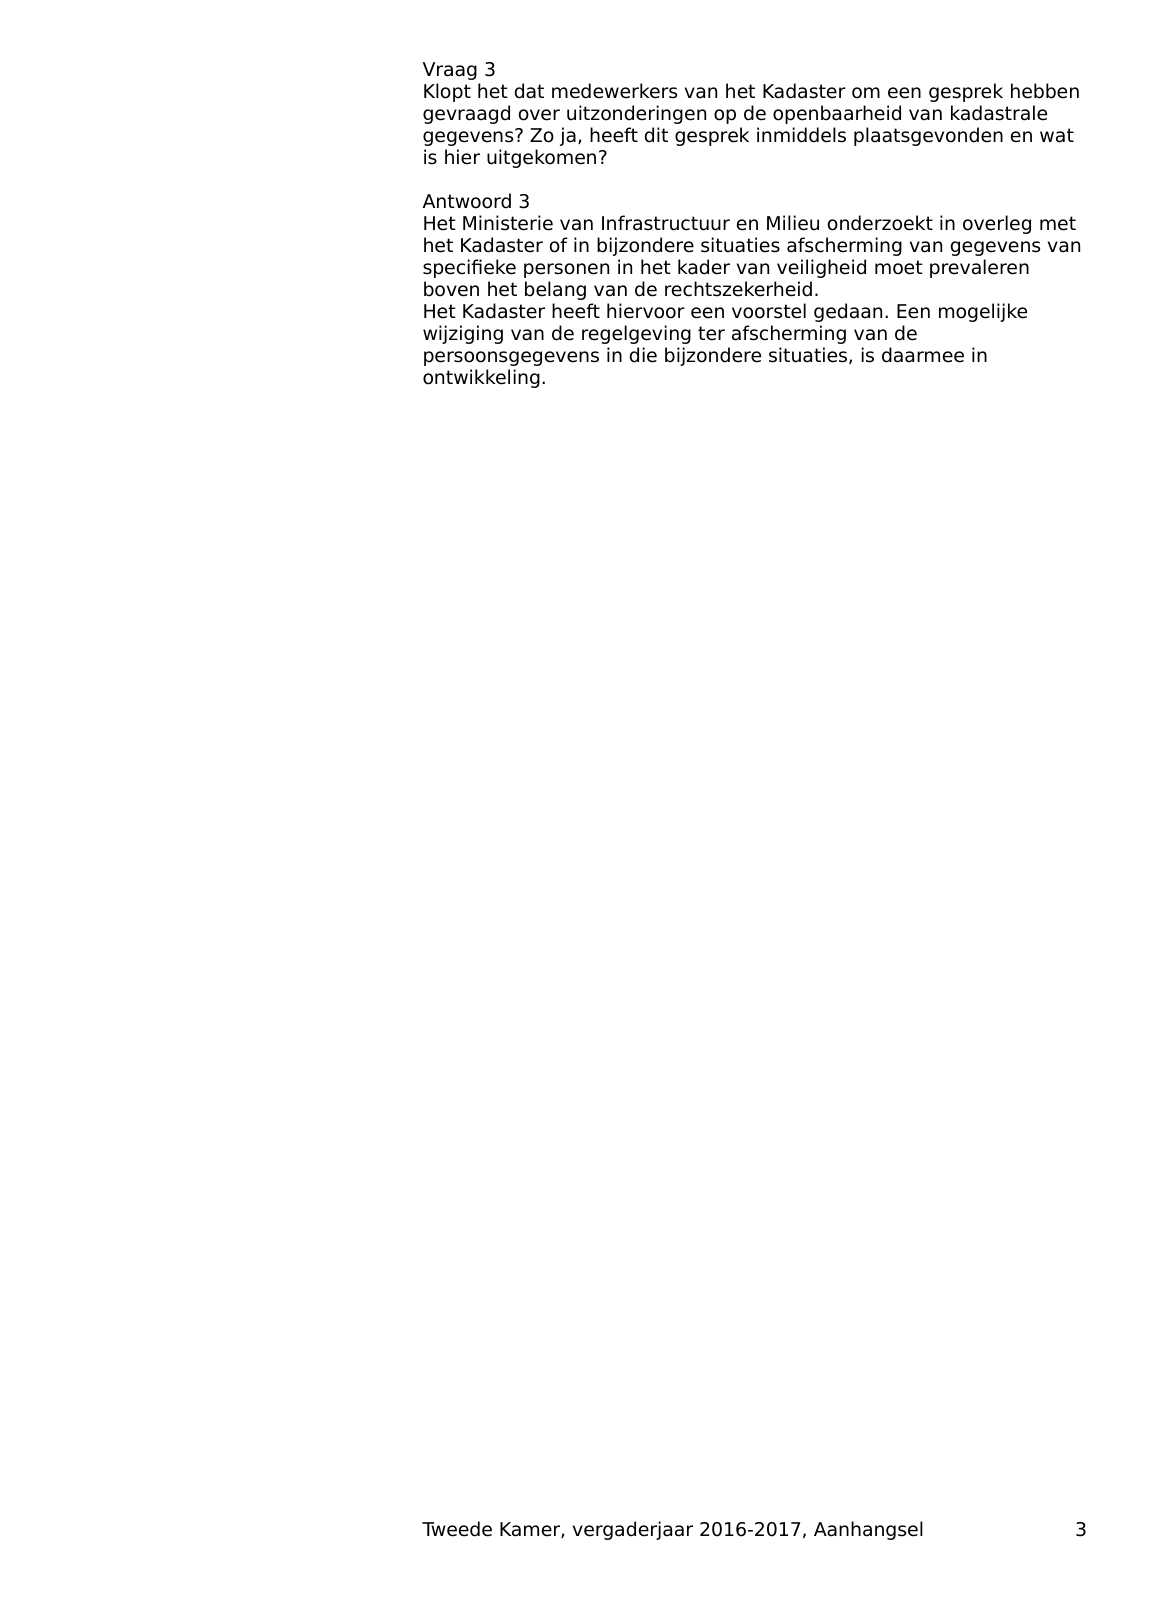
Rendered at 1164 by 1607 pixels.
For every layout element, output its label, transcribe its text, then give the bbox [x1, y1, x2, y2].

text Het Ministerie van Infrastructuur en Milieu onderzoekt in overleg met het Kadaster of in bijzondere situaties afscherming van gegevens van specifieke personen in het kader van veiligheid moet prevaleren boven het belang van de rechtszekerheid. [422, 213, 1087, 301]
text Antwoord 3 [422, 191, 1087, 213]
text Klopt het dat medewerkers van het Kadaster om een gesprek hebben gevraagd over uitzonderingen op de openbaarheid van kadastrale gegevens? Zo ja, heeft dit gesprek inmiddels plaatsgevonden en wat is hier uitgekomen? [422, 81, 1087, 169]
text Het Kadaster heeft hiervoor een voorstel gedaan. Een mogelijke wijziging van de regelgeving ter afscherming van de persoonsgegevens in die bijzondere situaties, is daarmee in ontwikkeling. [422, 301, 1087, 389]
text Vraag 3 [422, 59, 1087, 81]
